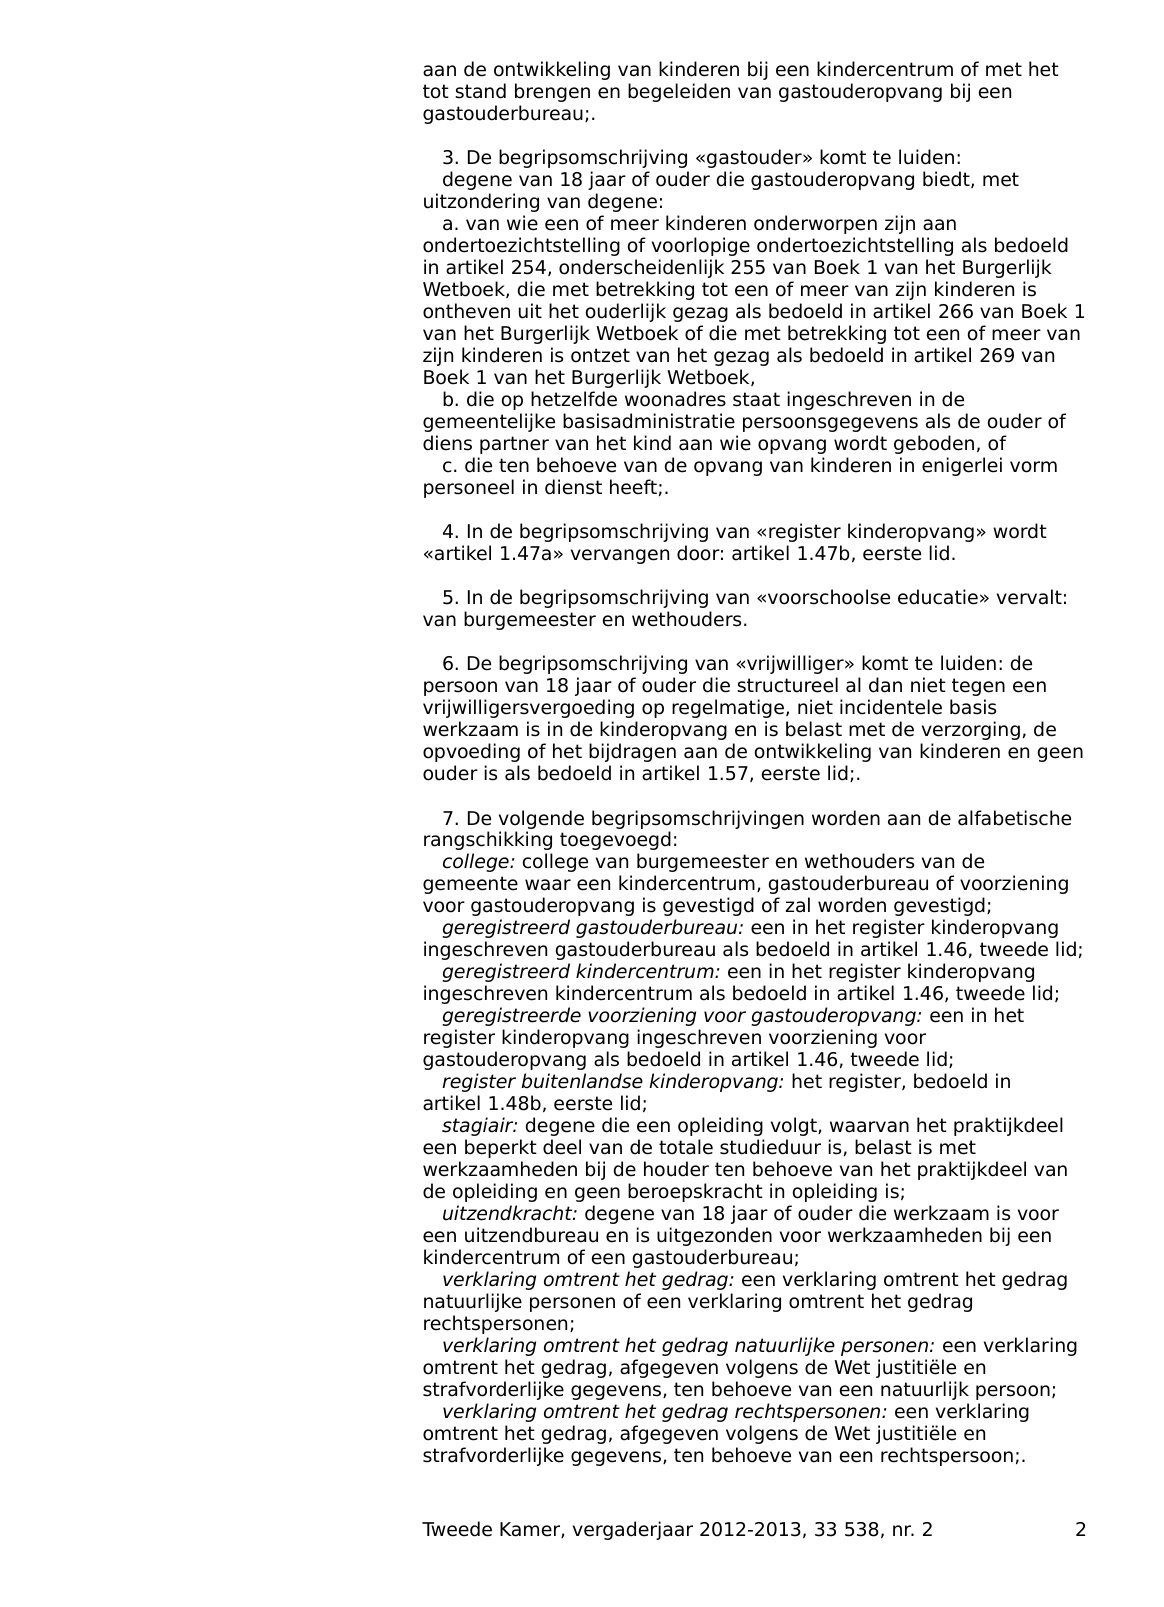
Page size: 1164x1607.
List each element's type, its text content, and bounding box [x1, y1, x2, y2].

text 3. De begripsomschrijving «gastouder» komt te luiden: [422, 147, 1087, 169]
text geregistreerd kindercentrum: een in het register kinderopvang ingeschreven kindercentrum als bedoeld in artikel 1.46, tweede lid; [422, 961, 1087, 1005]
text geregistreerde voorziening voor gastouderopvang: een in het register kinderopvang ingeschreven voorziening voor gastouderopvang als bedoeld in artikel 1.46, tweede lid; [422, 1005, 1087, 1071]
text verklaring omtrent het gedrag: een verklaring omtrent het gedrag natuurlijke personen of een verklaring omtrent het gedrag rechtspersonen; [422, 1269, 1087, 1335]
text register buitenlandse kinderopvang: het register, bedoeld in artikel 1.48b, eerste lid; [422, 1071, 1087, 1115]
text aan de ontwikkeling van kinderen bij een kindercentrum of met het tot stand brengen en begeleiden van gastouderopvang bij een gastouderbureau;. [422, 59, 1087, 125]
text verklaring omtrent het gedrag rechtspersonen: een verklaring omtrent het gedrag, afgegeven volgens de Wet justitiële en strafvorderlijke gegevens, ten behoeve van een rechtspersoon;. [422, 1401, 1087, 1467]
text geregistreerd gastouderbureau: een in het register kinderopvang ingeschreven gastouderbureau als bedoeld in artikel 1.46, tweede lid; [422, 917, 1087, 961]
text college: college van burgemeester en wethouders van de gemeente waar een kindercentrum, gastouderbureau of voorziening voor gastouderopvang is gevestigd of zal worden gevestigd; [422, 851, 1087, 917]
text stagiair: degene die een opleiding volgt, waarvan het praktijkdeel een beperkt deel van de totale studieduur is, belast is met werkzaamheden bij de houder ten behoeve van het praktijkdeel van de opleiding en geen beroepskracht in opleiding is; [422, 1115, 1087, 1203]
text uitzendkracht: degene van 18 jaar of ouder die werkzaam is voor een uitzendbureau en is uitgezonden voor werkzaamheden bij een kindercentrum of een gastouderbureau; [422, 1203, 1087, 1269]
text 7. De volgende begripsomschrijvingen worden aan de alfabetische rangschikking toegevoegd: [422, 807, 1087, 851]
text c. die ten behoeve van de opvang van kinderen in enigerlei vorm personeel in dienst heeft;. [422, 455, 1087, 499]
text degene van 18 jaar of ouder die gastouderopvang biedt, met uitzondering van degene: [422, 169, 1087, 213]
text 6. De begripsomschrijving van «vrijwilliger» komt te luiden: de persoon van 18 jaar of ouder die structureel al dan niet tegen een vrijwilligersvergoeding op regelmatige, niet incidentele basis werkzaam is in de kinderopvang en is belast met de verzorging, de opvoeding of het bijdragen aan de ontwikkeling van kinderen en geen ouder is als bedoeld in artikel 1.57, eerste lid;. [422, 653, 1087, 785]
text verklaring omtrent het gedrag natuurlijke personen: een verklaring omtrent het gedrag, afgegeven volgens de Wet justitiële en strafvorderlijke gegevens, ten behoeve van een natuurlijk persoon; [422, 1335, 1087, 1401]
text a. van wie een of meer kinderen onderworpen zijn aan ondertoezichtstelling of voorlopige ondertoezichtstelling als bedoeld in artikel 254, onderscheidenlijk 255 van Boek 1 van het Burgerlijk Wetboek, die met betrekking tot een of meer van zijn kinderen is ontheven uit het ouderlijk gezag als bedoeld in artikel 266 van Boek 1 van het Burgerlijk Wetboek of die met betrekking tot een of meer van zijn kinderen is ontzet van het gezag als bedoeld in artikel 269 van Boek 1 van het Burgerlijk Wetboek, [422, 213, 1087, 389]
text 4. In de begripsomschrijving van «register kinderopvang» wordt «artikel 1.47a» vervangen door: artikel 1.47b, eerste lid. [422, 521, 1087, 565]
text 5. In de begripsomschrijving van «voorschoolse educatie» vervalt: van burgemeester en wethouders. [422, 587, 1087, 631]
text b. die op hetzelfde woonadres staat ingeschreven in de gemeentelijke basisadministratie persoonsgegevens als de ouder of diens partner van het kind aan wie opvang wordt geboden, of [422, 389, 1087, 455]
